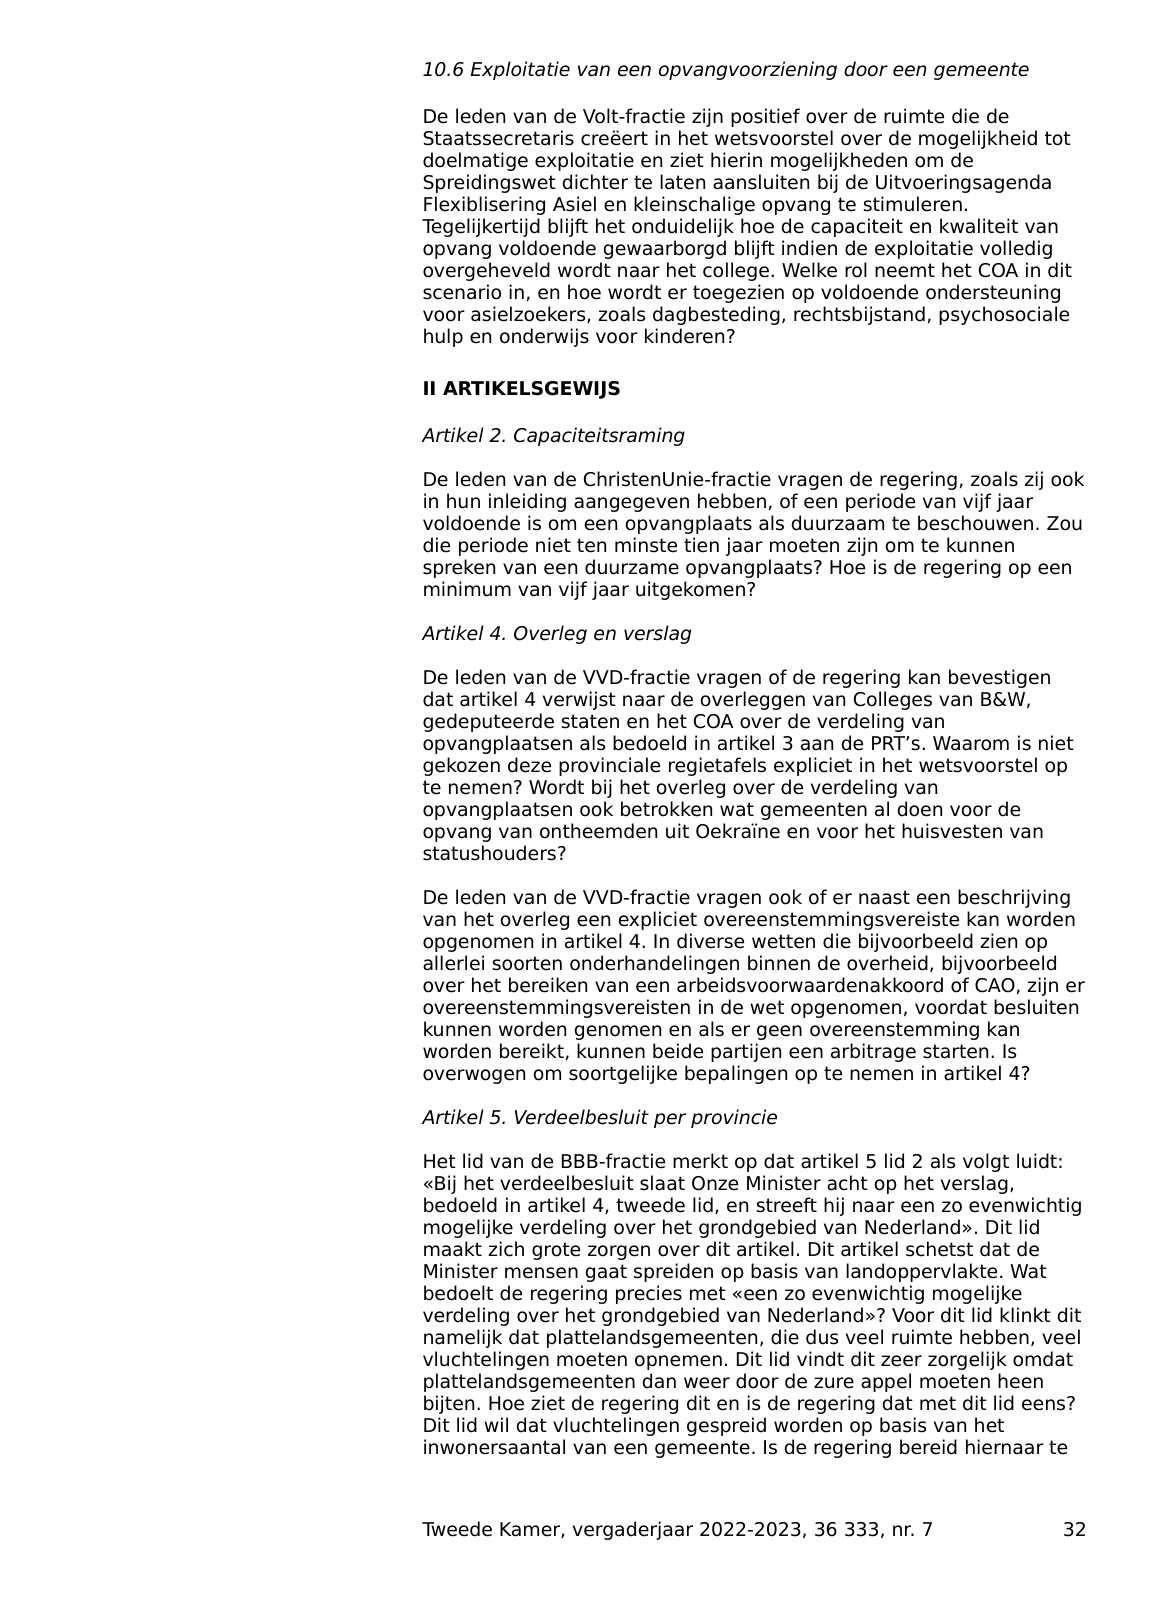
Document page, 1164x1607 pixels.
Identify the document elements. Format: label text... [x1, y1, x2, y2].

subtitle II ARTIKELSGEWIJS [422, 378, 1087, 400]
text Het lid van de BBB-fractie merkt op dat artikel 5 lid 2 als volgt luidt: «Bij het verdeelbesluit slaat Onze Minister acht op het verslag, bedoeld in artikel 4, tweede lid, en streeft hij naar een zo evenwichtig mogelijke verdeling over het grondgebied van Nederland». Dit lid maakt zich grote zorgen over dit artikel. Dit artikel schetst dat de Minister mensen gaat spreiden op basis van landoppervlakte. Wat bedoelt de regering precies met «een zo evenwichtig mogelijke verdeling over het grondgebied van Nederland»? Voor dit lid klinkt dit namelijk dat plattelandsgemeenten, die dus veel ruimte hebben, veel vluchtelingen moeten opnemen. Dit lid vindt dit zeer zorgelijk omdat plattelandsgemeenten dan weer door de zure appel moeten heen bijten. Hoe ziet de regering dit en is de regering dat met dit lid eens? Dit lid wil dat vluchtelingen gespreid worden op basis van het inwonersaantal van een gemeente. Is de regering bereid hiernaar te [422, 1151, 1087, 1459]
text De leden van de VVD-fractie vragen of de regering kan bevestigen dat artikel 4 verwijst naar de overleggen van Colleges van B&W, gedeputeerde staten en het COA over de verdeling van opvangplaatsen als bedoeld in artikel 3 aan de PRT’s. Waarom is niet gekozen deze provinciale regietafels expliciet in het wetsvoorstel op te nemen? Wordt bij het overleg over de verdeling van opvangplaatsen ook betrokken wat gemeenten al doen voor de opvang van ontheemden uit Oekraïne en voor het huisvesten van statushouders? [422, 667, 1087, 865]
subtitle Artikel 2. Capaciteitsraming [422, 425, 1087, 447]
subtitle Artikel 5. Verdeelbesluit per provincie [422, 1107, 1087, 1129]
subtitle Artikel 4. Overleg en verslag [422, 623, 1087, 645]
text De leden van de ChristenUnie-fractie vragen de regering, zoals zij ook in hun inleiding aangegeven hebben, of een periode van vijf jaar voldoende is om een opvangplaats als duurzaam te beschouwen. Zou die periode niet ten minste tien jaar moeten zijn om te kunnen spreken van een duurzame opvangplaats? Hoe is de regering op een minimum van vijf jaar uitgekomen? [422, 469, 1087, 601]
text De leden van de Volt-fractie zijn positief over de ruimte die de Staatssecretaris creëert in het wetsvoorstel over de mogelijkheid tot doelmatige exploitatie en ziet hierin mogelijkheden om de Spreidingswet dichter te laten aansluiten bij de Uitvoeringsagenda Flexiblisering Asiel en kleinschalige opvang te stimuleren. Tegelijkertijd blijft het onduidelijk hoe de capaciteit en kwaliteit van opvang voldoende gewaarborgd blijft indien de exploitatie volledig overgeheveld wordt naar het college. Welke rol neemt het COA in dit scenario in, en hoe wordt er toegezien op voldoende ondersteuning voor asielzoekers, zoals dagbesteding, rechtsbijstand, psychosociale hulp en onderwijs voor kinderen? [422, 106, 1087, 348]
subtitle 10.6 Exploitatie van een opvangvoorziening door een gemeente [422, 59, 1087, 81]
text De leden van de VVD-fractie vragen ook of er naast een beschrijving van het overleg een expliciet overeenstemmingsvereiste kan worden opgenomen in artikel 4. In diverse wetten die bijvoorbeeld zien op allerlei soorten onderhandelingen binnen de overheid, bijvoorbeeld over het bereiken van een arbeidsvoorwaardenakkoord of CAO, zijn er overeenstemmingsvereisten in de wet opgenomen, voordat besluiten kunnen worden genomen en als er geen overeenstemming kan worden bereikt, kunnen beide partijen een arbitrage starten. Is overwogen om soortgelijke bepalingen op te nemen in artikel 4? [422, 887, 1087, 1085]
